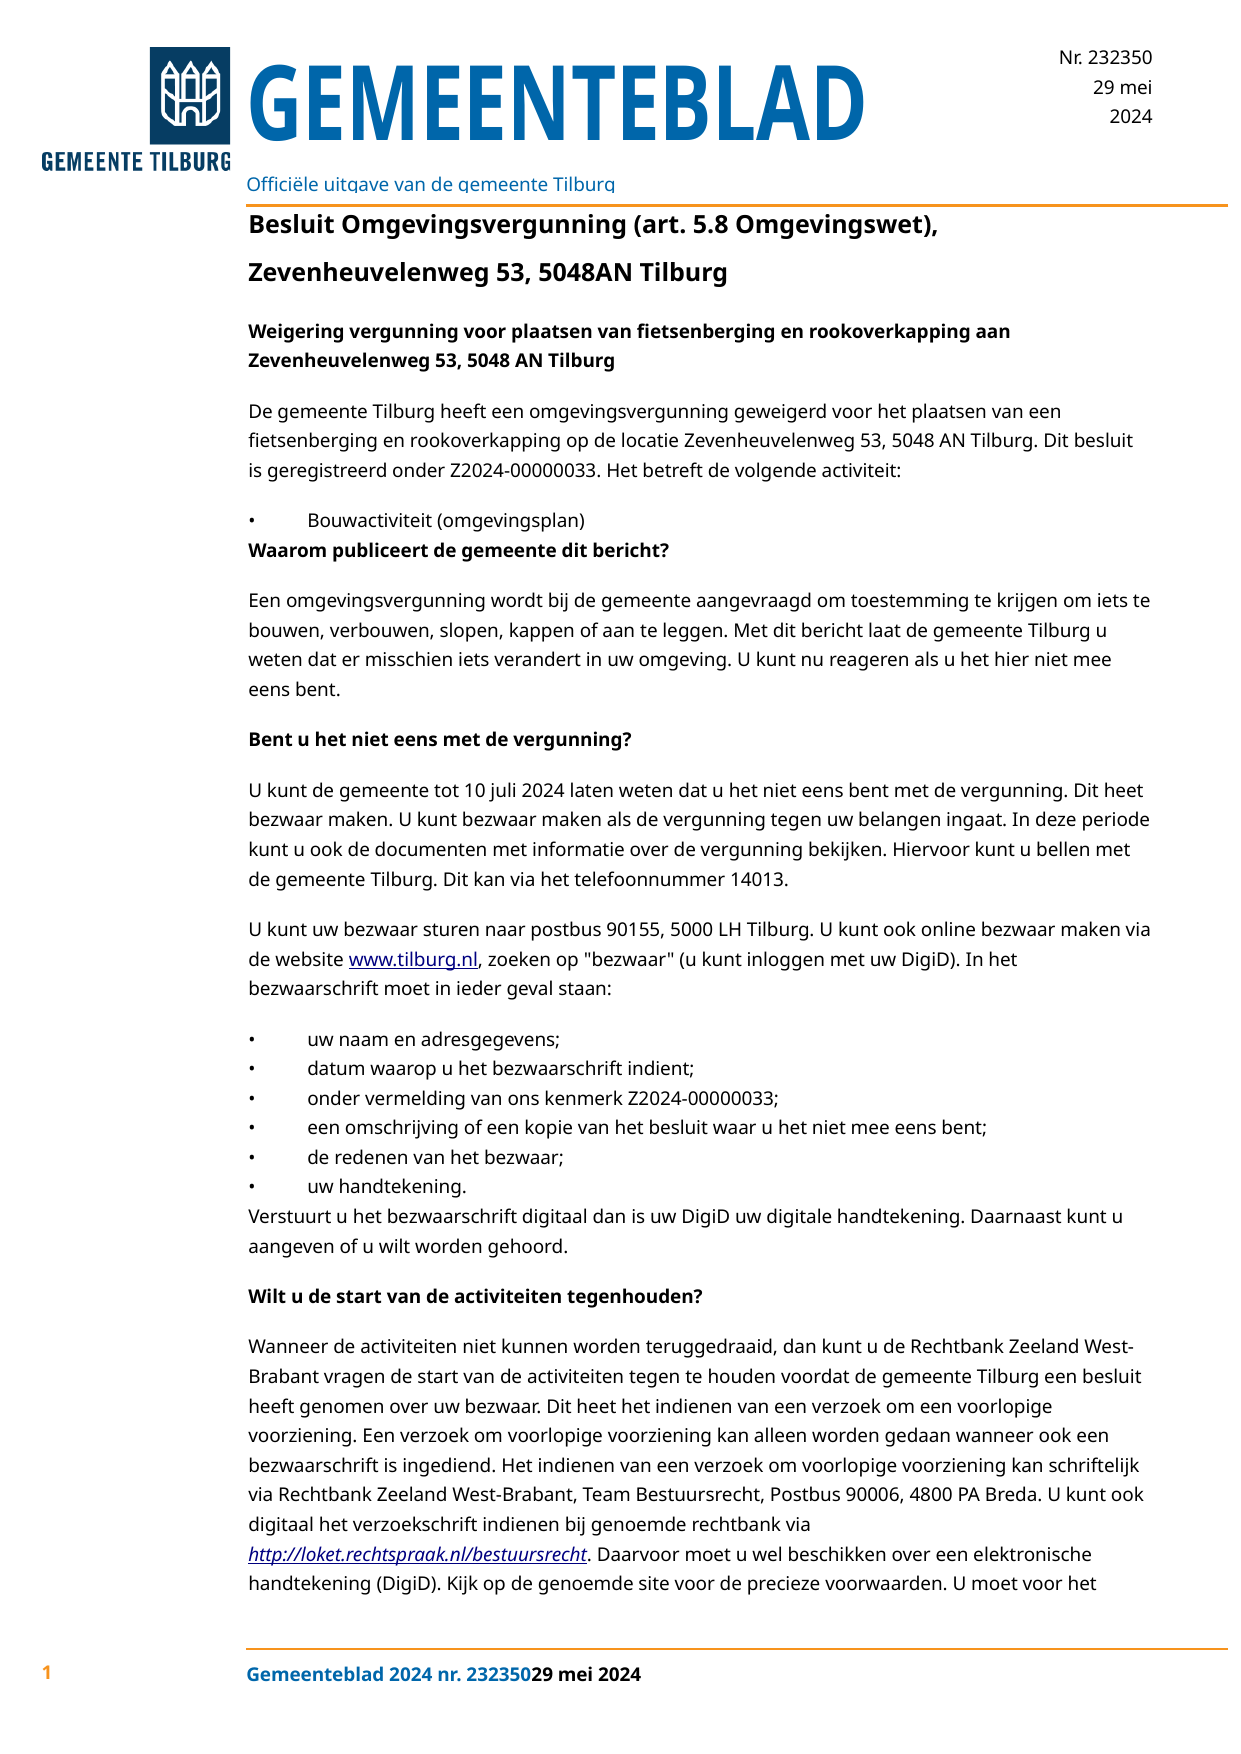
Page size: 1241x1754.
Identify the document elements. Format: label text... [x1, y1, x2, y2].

text De gemeente Tilburg heeft een omgevingsvergunning geweigerd voor het plaatsen van een fietsenberging en rookoverkapping op de locatie Zevenheuvelenweg 53, 5048 AN Tilburg. Dit besluit is geregistreerd onder Z2024-00000033. Het betreft de volgende activiteit: [248, 398, 1152, 483]
list uw naam en adresgegevens; [248, 1026, 1152, 1052]
text U kunt uw bezwaar sturen naar postbus 90155, 5000 LH Tilburg. U kunt ook online bezwaar maken via de website www.tilburg.nl, zoeken op "bezwaar" (u kunt inloggen met uw DigiD). In het bezwaarschrift moet in ieder geval staan: [248, 916, 1152, 1001]
list onder vermelding van ons kenmerk Z2024-00000033; [248, 1085, 1152, 1111]
list Bouwactiviteit (omgevingsplan) [248, 507, 1152, 533]
list de redenen van het bezwaar; [248, 1144, 1152, 1170]
text Verstuurt u het bezwaarschrift digitaal dan is uw DigiD uw digitale handtekening. Daarnaast kunt u aangeven of u wilt worden gehoord. [248, 1203, 1152, 1259]
picture [41, 47, 231, 172]
text Een omgevingsvergunning wordt bij de gemeente aangevraagd om toestemming te krijgen om iets te bouwen, verbouwen, slopen, kappen of aan te leggen. Met dit bericht laat de gemeente Tilburg u weten dat er misschien iets verandert in uw omgeving. U kunt nu reageren als u het hier niet mee eens bent. [248, 587, 1152, 702]
list uw handtekening. [248, 1174, 1152, 1199]
text U kunt de gemeente tot 10 juli 2024 laten weten dat u het niet eens bent met de vergunning. Dit heet bezwaar maken. U kunt bezwaar maken als de vergunning tegen uw belangen ingaat. In deze periode kunt u ook de documenten met informatie over de vergunning bekijken. Hiervoor kunt u bellen met de gemeente Tilburg. Dit kan via het telefoonnummer 14013. [248, 777, 1152, 892]
text Wanneer de activiteiten niet kunnen worden teruggedraaid, dan kunt u de Rechtbank Zeeland West-Brabant vragen de start van de activiteiten tegen te houden voordat de gemeente Tilburg een besluit heeft genomen over uw bezwaar. Dit heet het indienen van een verzoek om een voorlopige voorziening. Een verzoek om voorlopige voorziening kan alleen worden gedaan wanneer ook een bezwaarschrift is ingediend. Het indienen van een verzoek om voorlopige voorziening kan schriftelijk via Rechtbank Zeeland West-Brabant, Team Bestuursrecht, Postbus 90006, 4800 PA Breda. U kunt ook digitaal het verzoekschrift indienen bij genoemde rechtbank via http://loket.rechtspraak.nl/bestuursrecht. Daarvoor moet u wel beschikken over een elektronische handtekening (DigiD). Kijk op de genoemde site voor de precieze voorwaarden. U moet voor het [248, 1334, 1152, 1596]
text Weigering vergunning voor plaatsen van fietsenberging en rookoverkapping aan Zevenheuvelenweg 53, 5048 AN Tilburg [248, 318, 1152, 373]
text Bent u het niet eens met de vergunning? [248, 727, 1152, 752]
text Wilt u de start van de activiteiten tegenhouden? [248, 1283, 1152, 1309]
list datum waarop u het bezwaarschrift indient; [248, 1055, 1152, 1081]
list een omschrijving of een kopie van het besluit waar u het niet mee eens bent; [248, 1114, 1152, 1140]
text Besluit Omgevingsvergunning (art. 5.8 Omgevingswet), Zevenheuvelenweg 53, 5048AN Tilburg [248, 207, 1152, 288]
text Waarom publiceert de gemeente dit bericht? [248, 537, 1152, 563]
